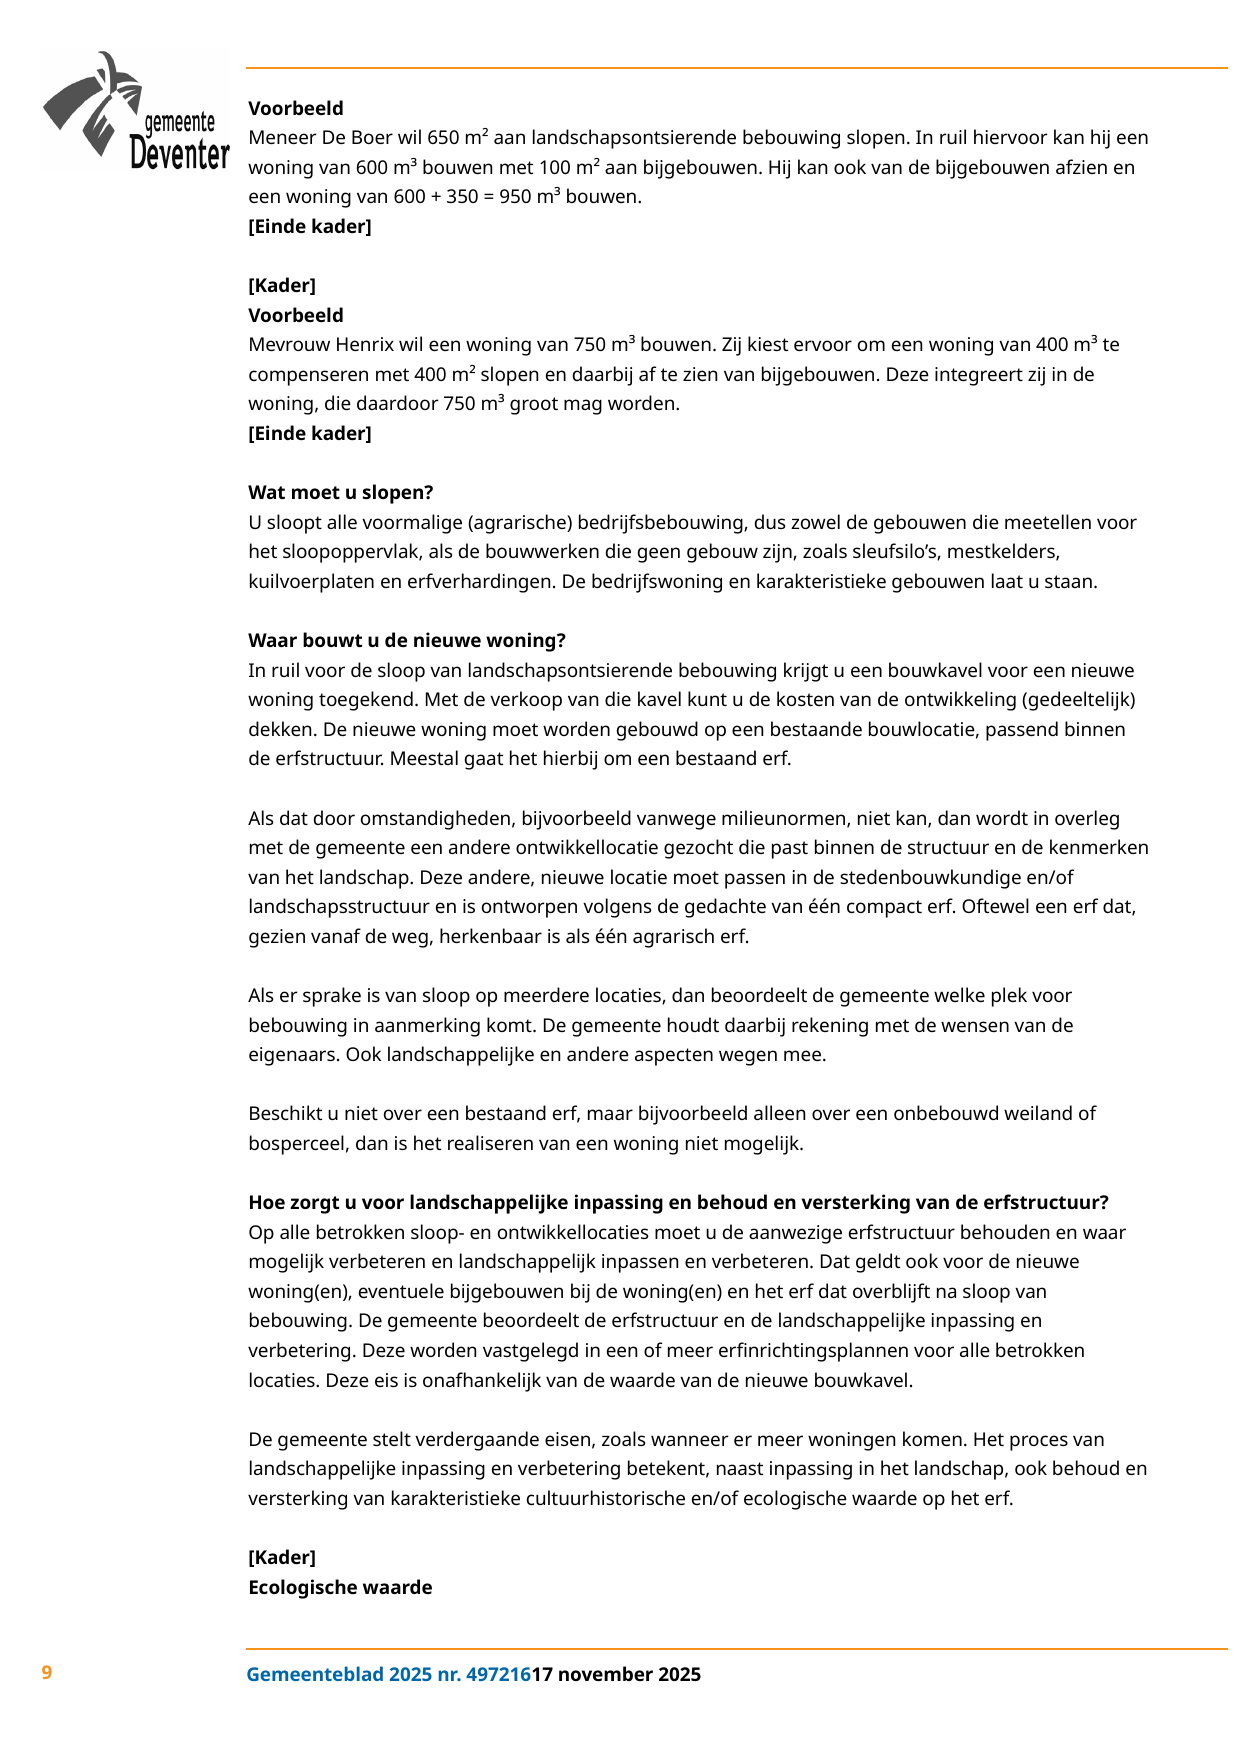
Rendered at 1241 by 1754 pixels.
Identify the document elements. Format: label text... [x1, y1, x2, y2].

text Als er sprake is van sloop op meerdere locaties, dan beoordeelt de gemeente welke plek voor bebouwing in aanmerking komt. De gemeente houdt daarbij rekening met de wensen van de eigenaars. Ook landschappelijke en andere aspecten wegen mee. [248, 982, 1152, 1067]
text Ecologische waarde [248, 1574, 1152, 1600]
text Hoe zorgt u voor landschappelijke inpassing en behoud en versterking van de erfstructuur? [248, 1189, 1152, 1215]
text Waar bouwt u de nieuwe woning? [248, 627, 1152, 653]
text Wat moet u slopen? [248, 479, 1152, 505]
text Meneer De Boer wil 650 m² aan landschapsontsierende bebouwing slopen. In ruil hiervoor kan hij een woning van 600 m³ bouwen met 100 m² aan bijgebouwen. Hij kan ook van de bijgebouwen afzien en een woning van 600 + 350 = 950 m³ bouwen. [248, 124, 1152, 209]
text Voorbeeld [248, 302, 1152, 328]
text Als dat door omstandigheden, bijvoorbeeld vanwege milieunormen, niet kan, dan wordt in overleg met de gemeente een andere ontwikkellocatie gezocht die past binnen de structuur en de kenmerken van het landschap. Deze andere, nieuwe locatie moet passen in de stedenbouwkundige en/of landschapsstructuur en is ontworpen volgens de gedachte van één compact erf. Oftewel een erf dat, gezien vanaf de weg, herkenbaar is als één agrarisch erf. [248, 805, 1152, 949]
text De gemeente stelt verdergaande eisen, zoals wanneer er meer woningen komen. Het proces van landschappelijke inpassing en verbetering betekent, naast inpassing in het landschap, ook behoud en versterking van karakteristieke cultuurhistorische en/of ecologische waarde op het erf. [248, 1426, 1152, 1511]
text [Kader] [248, 272, 1152, 298]
text U sloopt alle voormalige (agrarische) bedrijfsbebouwing, dus zowel de gebouwen die meetellen voor het sloopoppervlak, als de bouwwerken die geen gebouw zijn, zoals sleufsilo’s, mestkelders, kuilvoerplaten en erfverhardingen. De bedrijfswoning en karakteristieke gebouwen laat u staan. [248, 509, 1152, 594]
picture [41, 47, 231, 172]
text Op alle betrokken sloop- en ontwikkellocaties moet u de aanwezige erfstructuur behouden en waar mogelijk verbeteren en landschappelijk inpassen en verbeteren. Dat geldt ook voor de nieuwe woning(en), eventuele bijgebouwen bij de woning(en) en het erf dat overblijft na sloop van bebouwing. De gemeente beoordeelt de erfstructuur en de landschappelijke inpassing en verbetering. Deze worden vastgelegd in een of meer erfinrichtingsplannen voor alle betrokken locaties. Deze eis is onafhankelijk van de waarde van de nieuwe bouwkavel. [248, 1219, 1152, 1393]
text [Einde kader] [248, 420, 1152, 446]
text Beschikt u niet over een bestaand erf, maar bijvoorbeeld alleen over een onbebouwd weiland of bosperceel, dan is het realiseren van een woning niet mogelijk. [248, 1101, 1152, 1156]
text [Einde kader] [248, 213, 1152, 239]
text In ruil voor de sloop van landschapsontsierende bebouwing krijgt u een bouwkavel voor een nieuwe woning toegekend. Met de verkoop van die kavel kunt u de kosten van de ontwikkeling (gedeeltelijk) dekken. De nieuwe woning moet worden gebouwd op een bestaande bouwlocatie, passend binnen de erfstructuur. Meestal gaat het hierbij om een bestaand erf. [248, 657, 1152, 771]
text Mevrouw Henrix wil een woning van 750 m³ bouwen. Zij kiest ervoor om een woning van 400 m³ te compenseren met 400 m² slopen en daarbij af te zien van bijgebouwen. Deze integreert zij in de woning, die daardoor 750 m³ groot mag worden. [248, 331, 1152, 416]
text [Kader] [248, 1544, 1152, 1570]
text Voorbeeld [248, 95, 1152, 121]
